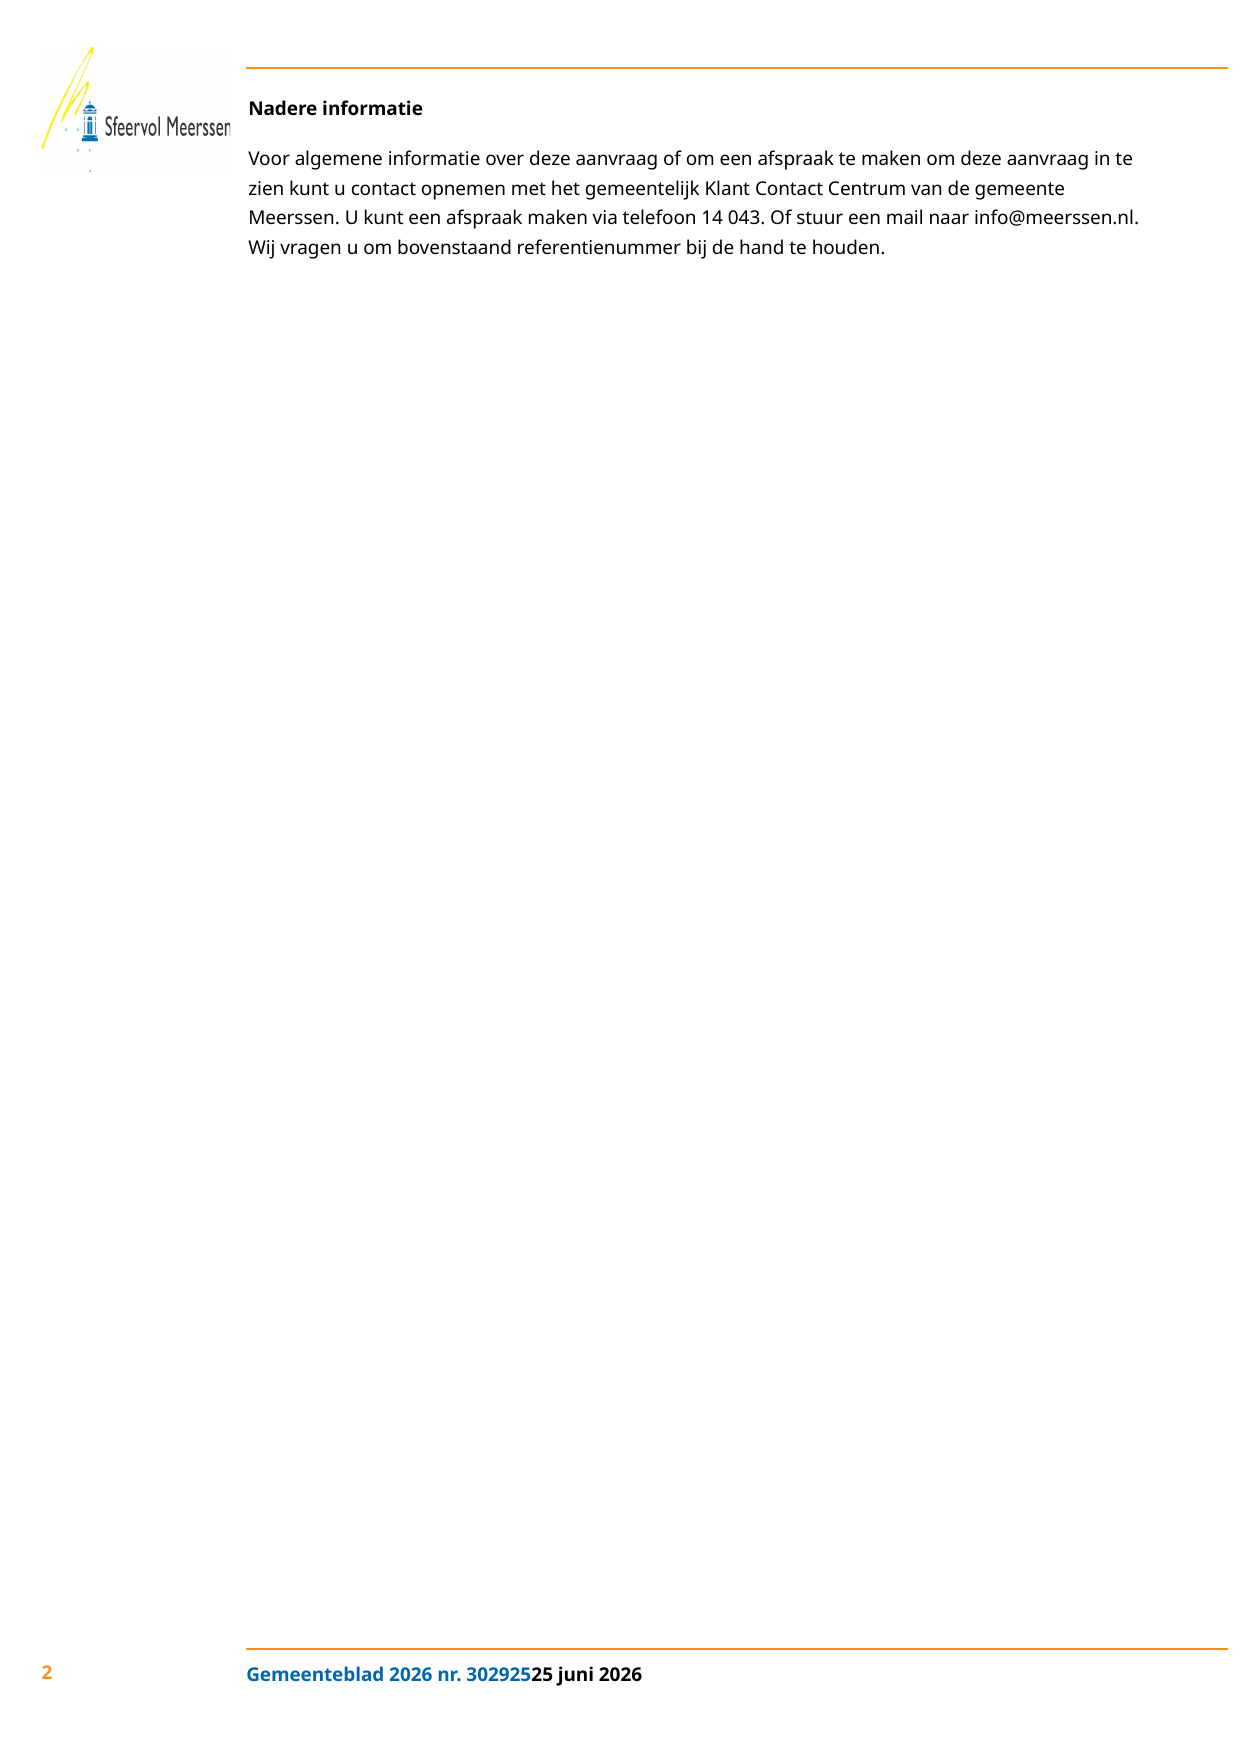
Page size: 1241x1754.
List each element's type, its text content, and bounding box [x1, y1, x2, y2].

text Voor algemene informatie over deze aanvraag of om een afspraak te maken om deze aanvraag in te zien kunt u contact opnemen met het gemeentelijk Klant Contact Centrum van de gemeente Meerssen. U kunt een afspraak maken via telefoon 14 043. Of stuur een mail naar info@meerssen.nl. Wij vragen u om bovenstaand referentienummer bij de hand te houden. [248, 145, 1152, 260]
picture [41, 47, 231, 172]
text Nadere informatie [248, 95, 1152, 121]
